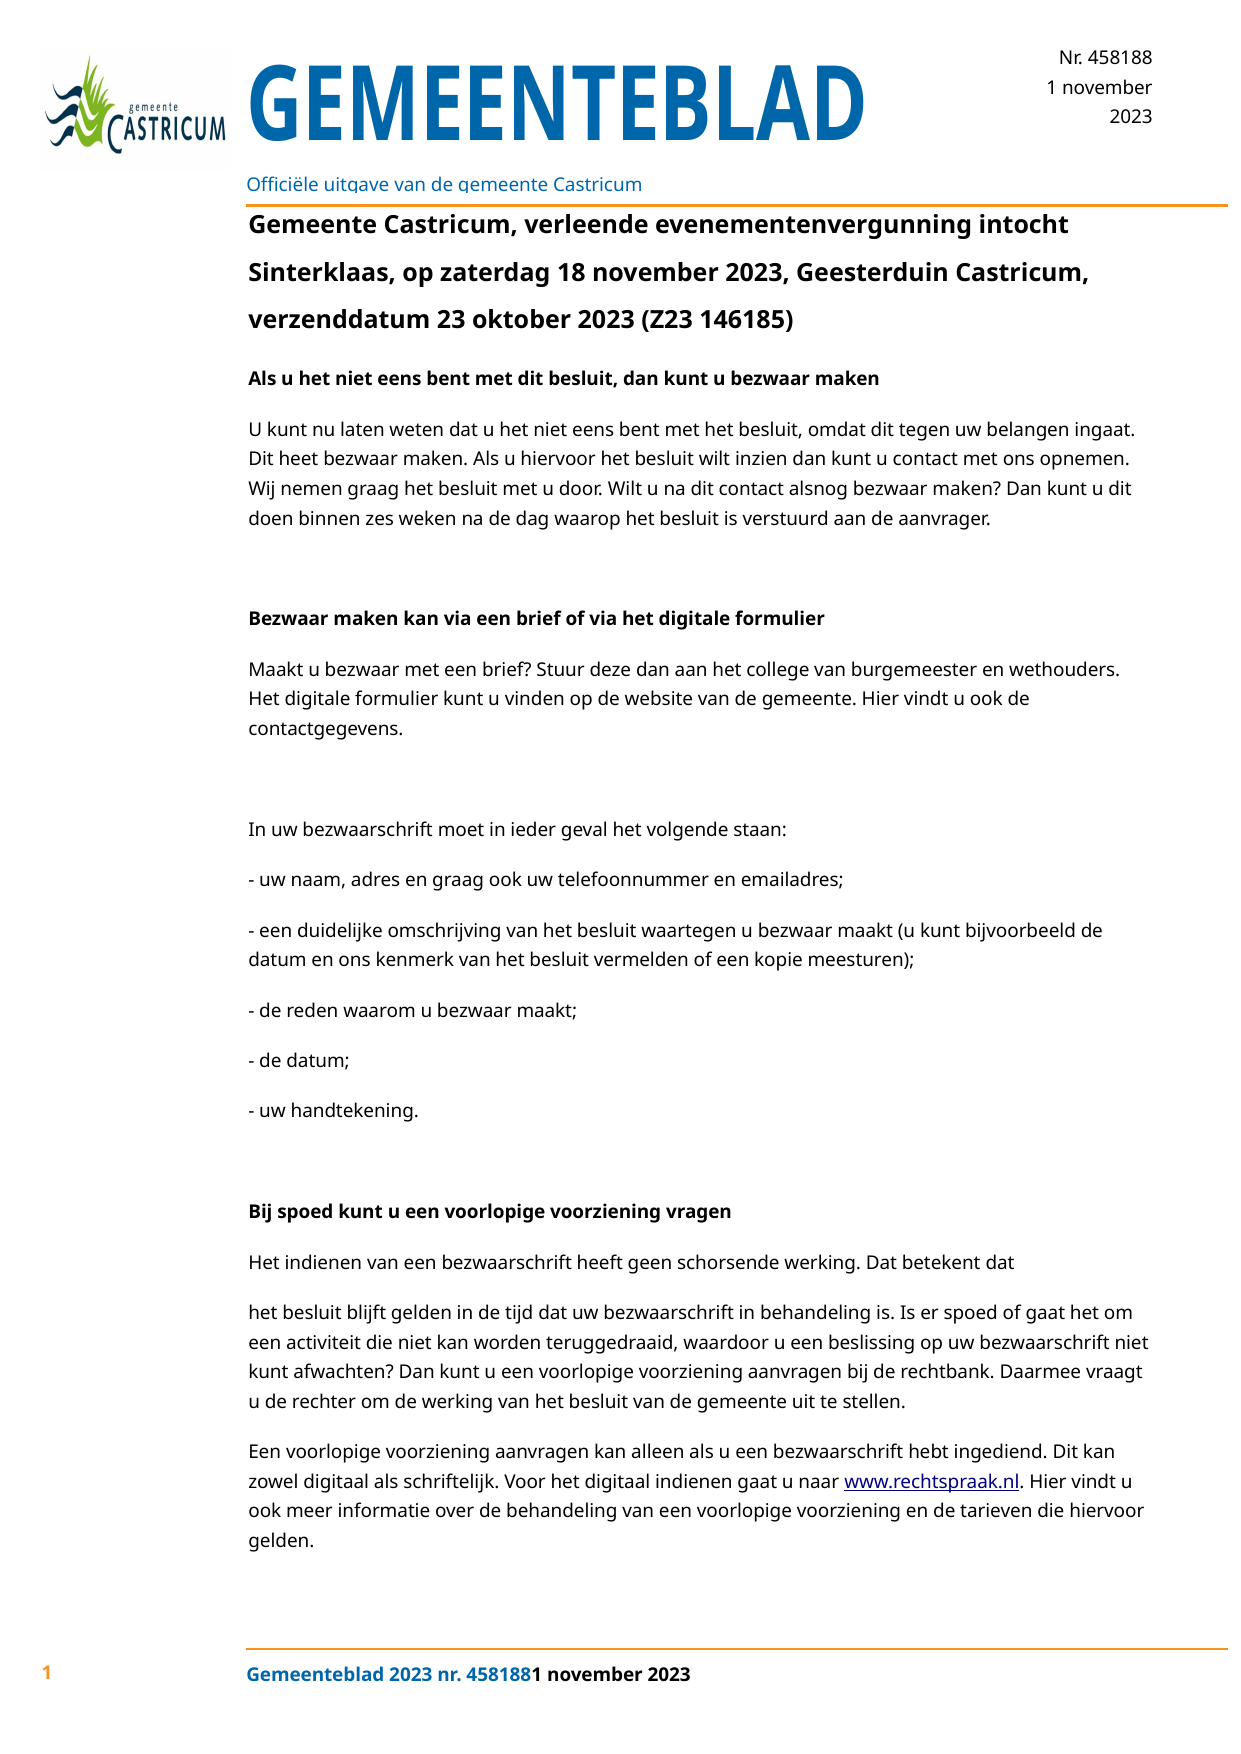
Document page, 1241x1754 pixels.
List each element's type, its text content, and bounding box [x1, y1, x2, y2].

text - uw handtekening. [248, 1098, 1152, 1123]
text Een voorlopige voorziening aanvragen kan alleen als u een bezwaarschrift hebt ingediend. Dit kan zowel digitaal als schriftelijk. Voor het digitaal indienen gaat u naar www.rechtspraak.nl. Hier vindt u ook meer informatie over de behandeling van een voorlopige voorziening en de tarieven die hiervoor gelden. [248, 1438, 1152, 1553]
text Bezwaar maken kan via een brief of via het digitale formulier [248, 606, 1152, 631]
text In uw bezwaarschrift moet in ieder geval het volgende staan: [248, 816, 1152, 842]
text het besluit blijft gelden in de tijd dat uw bezwaarschrift in behandeling is. Is er spoed of gaat het om een activiteit die niet kan worden teruggedraaid, waardoor u een beslissing op uw bezwaarschrift niet kunt afwachten? Dan kunt u een voorlopige voorziening aanvragen bij de rechtbank. Daarmee vraagt u de rechter om de werking van het besluit van de gemeente uit te stellen. [248, 1299, 1152, 1414]
text Bij spoed kunt u een voorlopige voorziening vragen [248, 1198, 1152, 1224]
text Het indienen van een bezwaarschrift heeft geen schorsende werking. Dat betekent dat [248, 1249, 1152, 1274]
text U kunt nu laten weten dat u het niet eens bent met het besluit, omdat dit tegen uw belangen ingaat. Dit heet bezwaar maken. Als u hiervoor het besluit wilt inzien dan kunt u contact met ons opnemen. Wij nemen graag het besluit met u door. Wilt u na dit contact alsnog bezwaar maken? Dan kunt u dit doen binnen zes weken na de dag waarop het besluit is verstuurd aan de aanvrager. [248, 416, 1152, 530]
text Gemeente Castricum, verleende evenementenvergunning intocht Sinterklaas, op zaterdag 18 november 2023, Geesterduin Castricum, verzenddatum 23 oktober 2023 (Z23 146185) [248, 207, 1152, 336]
text Als u het niet eens bent met dit besluit, dan kunt u bezwaar maken [248, 366, 1152, 391]
text - de reden waarom u bezwaar maakt; [248, 997, 1152, 1022]
text - de datum; [248, 1047, 1152, 1073]
text - uw naam, adres en graag ook uw telefoonnummer en emailadres; [248, 866, 1152, 892]
picture [41, 47, 231, 172]
text Maakt u bezwaar met een brief? Stuur deze dan aan het college van burgemeester en wethouders. Het digitale formulier kunt u vinden op de website van de gemeente. Hier vindt u ook de contactgegevens. [248, 656, 1152, 741]
text - een duidelijke omschrijving van het besluit waartegen u bezwaar maakt (u kunt bijvoorbeeld de datum en ons kenmerk van het besluit vermelden of een kopie meesturen); [248, 917, 1152, 972]
